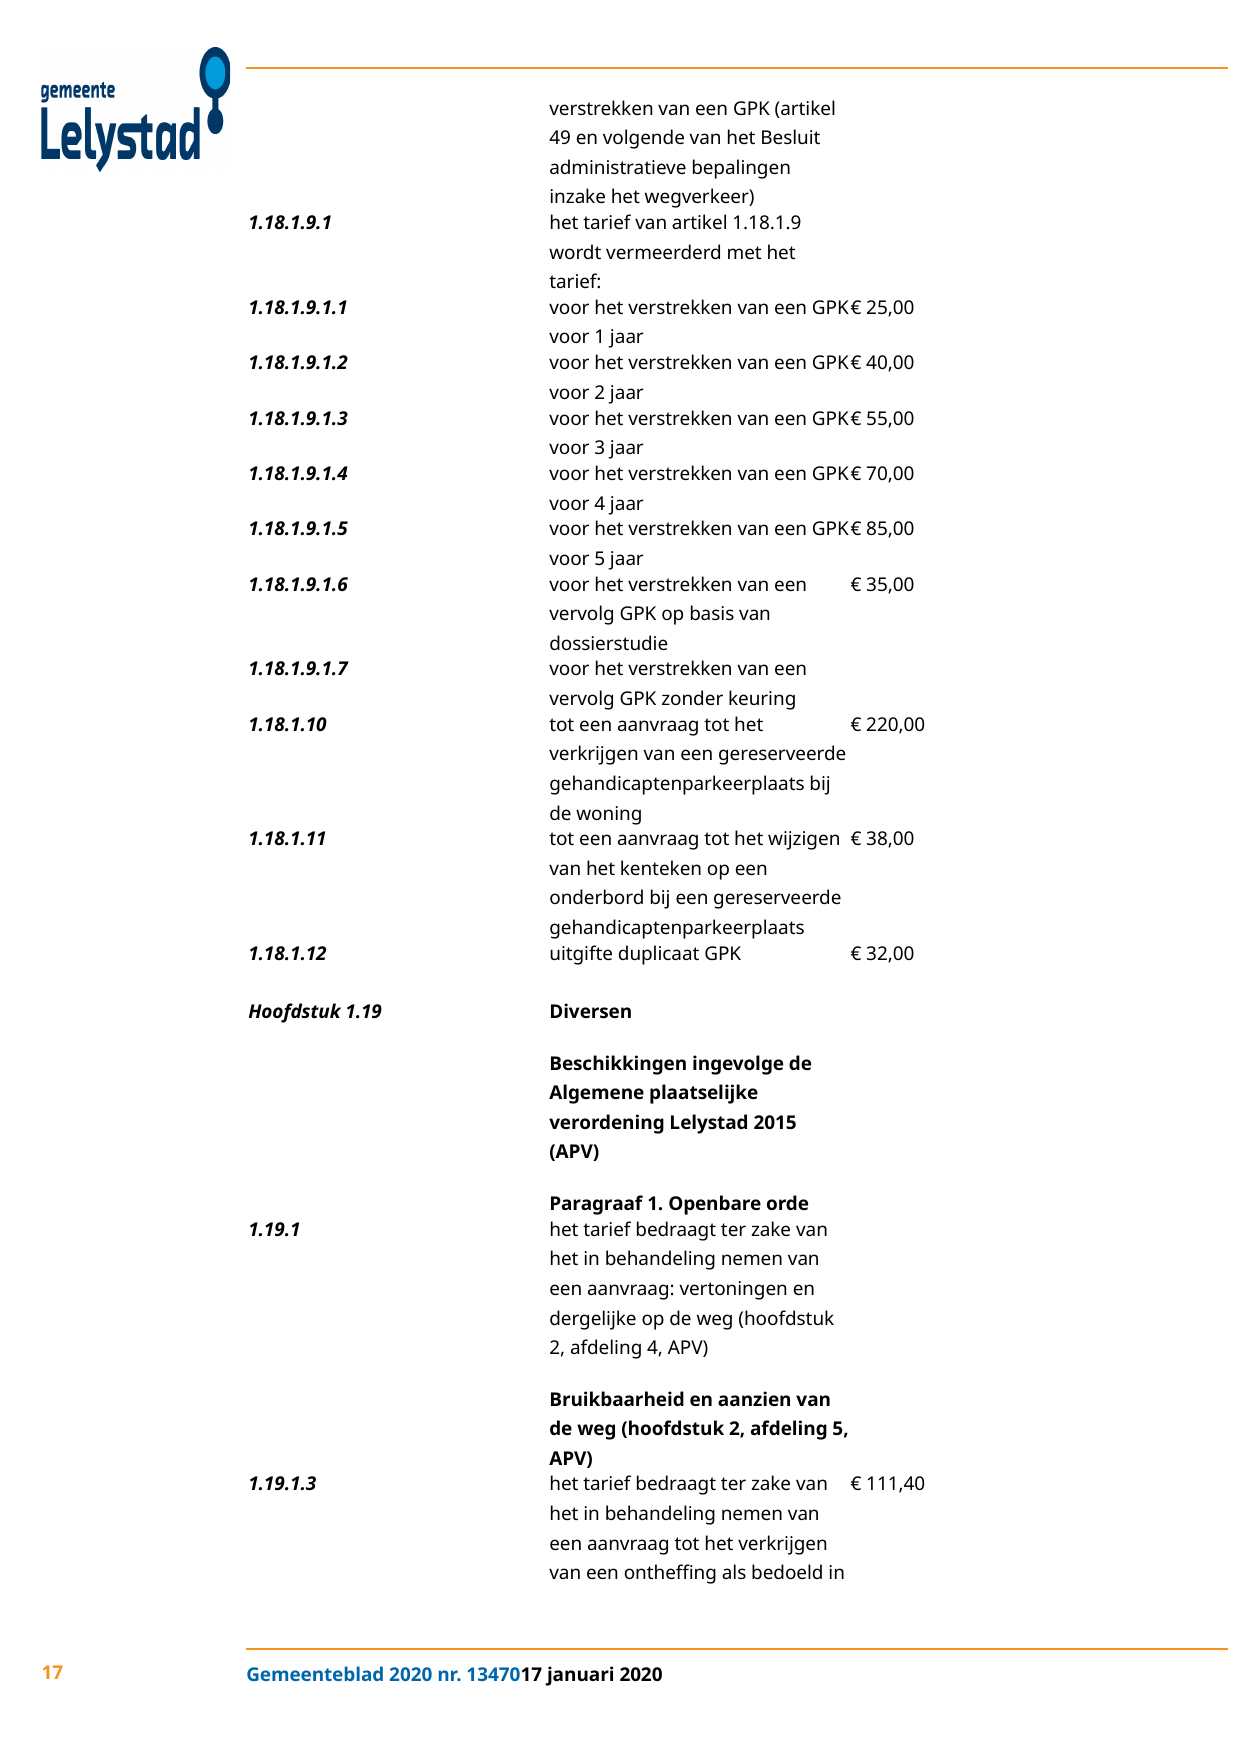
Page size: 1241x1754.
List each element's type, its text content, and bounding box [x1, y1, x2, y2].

table_cell € 70,00 [850, 460, 1152, 515]
table_cell voor het verstrekken van een GPK voor 3 jaar [549, 405, 850, 460]
table_cell € 220,00 [850, 711, 1152, 825]
table_cell voor het verstrekken van een vervolg GPK op basis van dossierstudie [549, 571, 850, 656]
table_cell [248, 1024, 549, 1050]
table_cell € 38,00 [850, 825, 1152, 940]
table_cell 1.18.1.9.1.6 [248, 571, 549, 656]
table_cell 1.18.1.9.1.7 [248, 656, 549, 711]
table_cell [248, 1050, 549, 1164]
table_cell voor het verstrekken van een GPK voor 4 jaar [549, 460, 850, 515]
table_cell [850, 1165, 1152, 1190]
table_cell 1.18.1.11 [248, 825, 549, 940]
table_cell [850, 656, 1152, 711]
table_cell 1.18.1.9.1.5 [248, 515, 549, 571]
table_cell voor het verstrekken van een GPK voor 5 jaar [549, 515, 850, 571]
table_cell [850, 1050, 1152, 1164]
table_cell [850, 95, 1152, 209]
table_header Hoofdstuk 1.19 [248, 999, 549, 1024]
table_cell € 40,00 [850, 350, 1152, 405]
table_cell 1.18.1.9.1 [248, 209, 549, 294]
table_header [850, 999, 1152, 1024]
table_cell tot een aanvraag tot het wijzigen van het kenteken op een onderbord bij een gereserveerde gehandicaptenparkeerplaats [549, 825, 850, 940]
table_cell [549, 1360, 850, 1386]
picture [41, 47, 231, 172]
table_cell 1.18.1.9.1.1 [248, 294, 549, 349]
table_cell € 25,00 [850, 294, 1152, 349]
table_cell € 85,00 [850, 515, 1152, 571]
table_cell verstrekken van een GPK (artikel 49 en volgende van het Besluit administratieve bepalingen inzake het wegverkeer) [549, 95, 850, 209]
table_cell [850, 1024, 1152, 1050]
table_header Diversen [549, 999, 850, 1024]
table_cell 1.19.1.3 [248, 1471, 549, 1585]
table_cell Bruikbaarheid en aanzien van de weg (hoofdstuk 2, afdeling 5, APV) [549, 1386, 850, 1471]
table_cell 1.18.1.9.1.2 [248, 350, 549, 405]
table_cell 1.18.1.9.1.3 [248, 405, 549, 460]
table_cell Beschikkingen ingevolge de Algemene plaatselijke verordening Lelystad 2015 (APV) [549, 1050, 850, 1164]
table_cell voor het verstrekken van een vervolg GPK zonder keuring [549, 656, 850, 711]
table_cell € 35,00 [850, 571, 1152, 656]
table_cell 1.18.1.10 [248, 711, 549, 825]
table_cell het tarief bedraagt ter zake van het in behandeling nemen van een aanvraag: vertoningen en dergelijke op de weg (hoofdstuk 2, afdeling 4, APV) [549, 1216, 850, 1360]
table_cell tot een aanvraag tot het verkrijgen van een gereserveerde gehandicaptenparkeerplaats bij de woning [549, 711, 850, 825]
table_cell voor het verstrekken van een GPK voor 1 jaar [549, 294, 850, 349]
table_cell [549, 1024, 850, 1050]
table_cell [549, 1165, 850, 1190]
table_cell 1.18.1.12 [248, 940, 549, 966]
table_cell 1.18.1.9.1.4 [248, 460, 549, 515]
table_cell [850, 1216, 1152, 1360]
table_cell [248, 1190, 549, 1216]
table_cell Paragraaf 1. Openbare orde [549, 1190, 850, 1216]
table_cell [248, 1386, 549, 1471]
table_cell € 111,40 [850, 1471, 1152, 1585]
table_cell [248, 95, 549, 209]
table_cell [248, 1360, 549, 1386]
table_cell het tarief bedraagt ter zake van het in behandeling nemen van een aanvraag tot het verkrijgen van een ontheffing als bedoeld in [549, 1471, 850, 1585]
table_cell € 55,00 [850, 405, 1152, 460]
table_cell € 32,00 [850, 940, 1152, 966]
table_cell [850, 1360, 1152, 1386]
table_cell het tarief van artikel 1.18.1.9 wordt vermeerderd met het tarief: [549, 209, 850, 294]
table_cell uitgifte duplicaat GPK [549, 940, 850, 966]
table_cell [850, 209, 1152, 294]
table_cell 1.19.1 [248, 1216, 549, 1360]
table_cell voor het verstrekken van een GPK voor 2 jaar [549, 350, 850, 405]
table_cell [248, 1165, 549, 1190]
